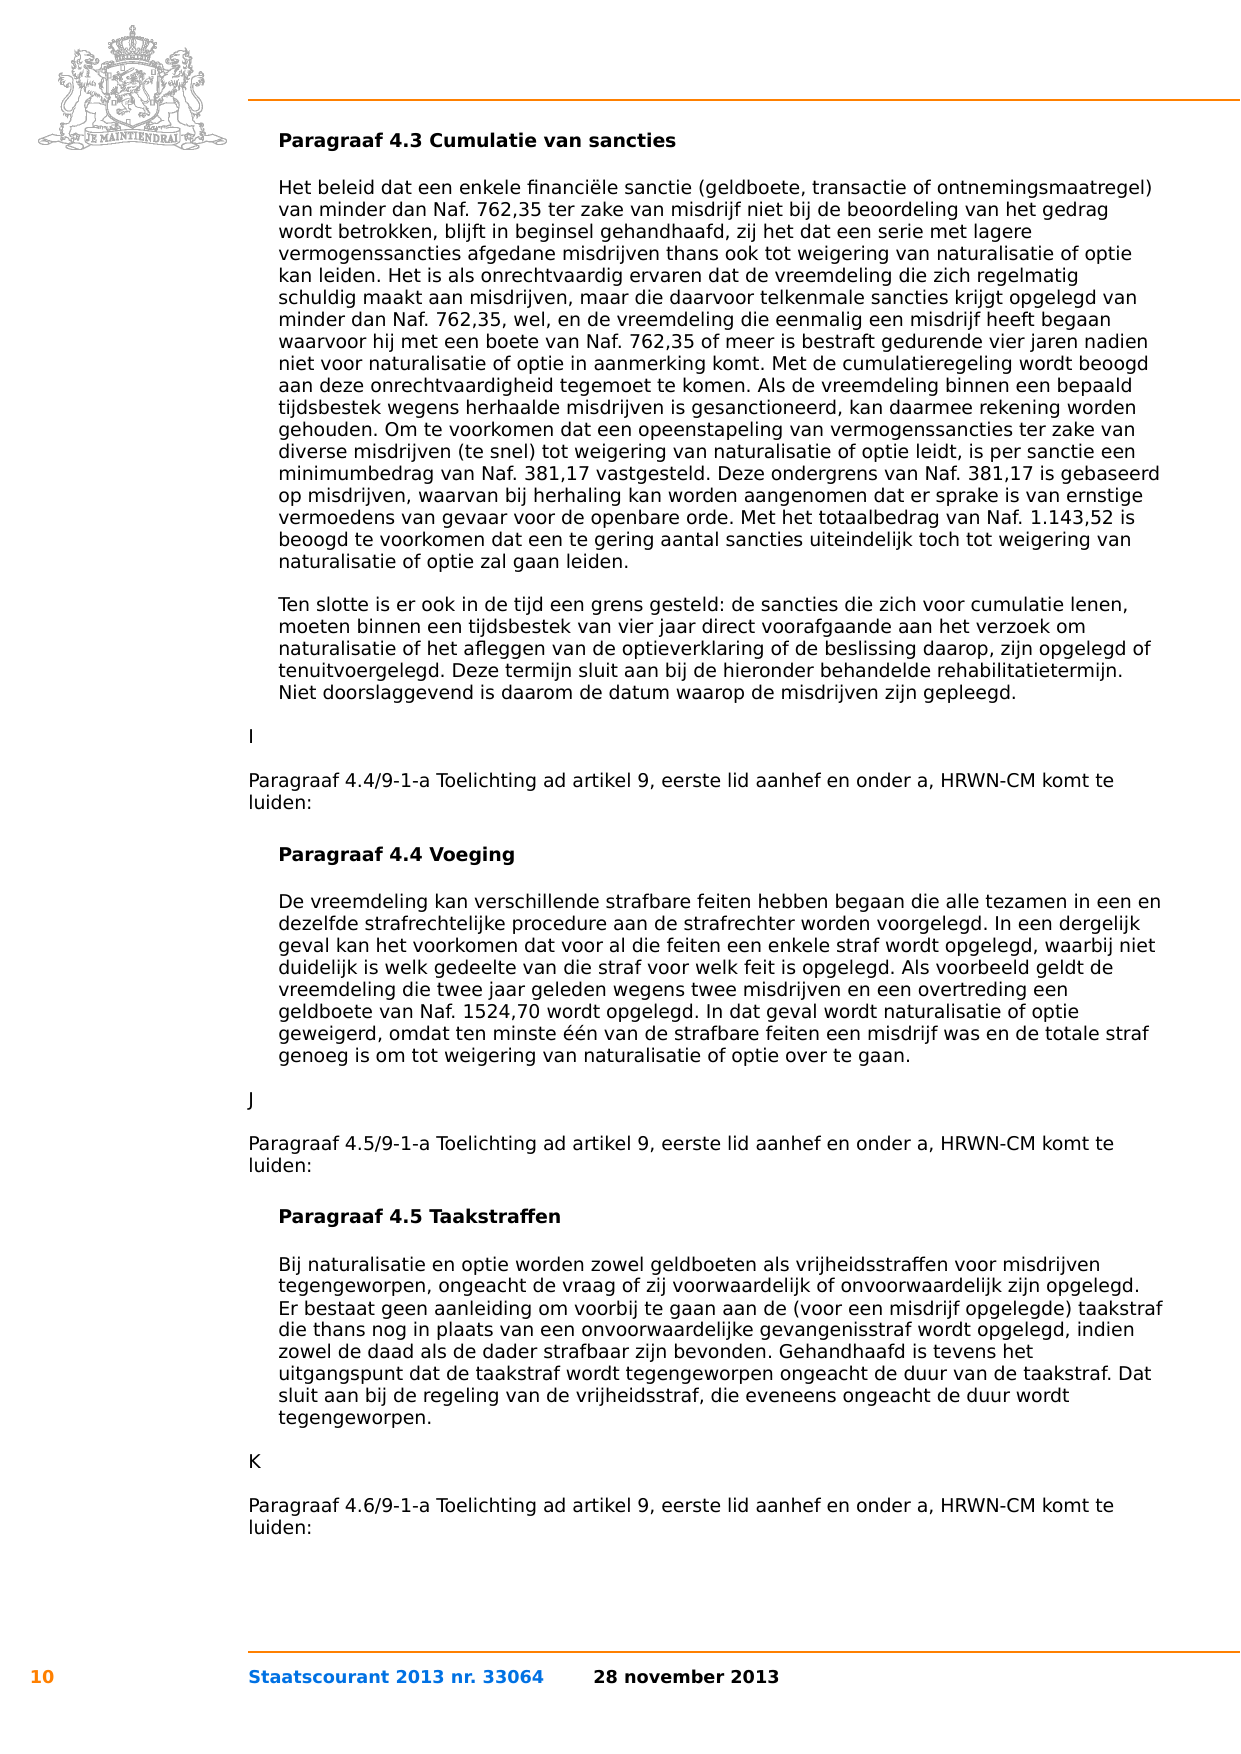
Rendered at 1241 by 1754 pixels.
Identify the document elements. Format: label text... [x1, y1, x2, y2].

text De vreemdeling kan verschillende strafbare feiten hebben begaan die alle tezamen in een en dezelfde strafrechtelijke procedure aan de strafrechter worden voorgelegd. In een dergelijk geval kan het voorkomen dat voor al die feiten een enkele straf wordt opgelegd, waarbij niet duidelijk is welk gedeelte van die straf voor welk feit is opgelegd. Als voorbeeld geldt de vreemdeling die twee jaar geleden wegens twee misdrijven en een overtreding een geldboete van Naf. 1524,70 wordt opgelegd. In dat geval wordt naturalisatie of optie geweigerd, omdat ten minste één van de strafbare feiten een misdrijf was en de totale straf genoeg is om tot weigering van naturalisatie of optie over te gaan. [278, 891, 1163, 1067]
text Het beleid dat een enkele financiële sanctie (geldboete, transactie of ontnemingsmaatregel) van minder dan Naf. 762,35 ter zake van misdrijf niet bij de beoordeling van het gedrag wordt betrokken, blijft in beginsel gehandhaafd, zij het dat een serie met lagere vermogenssancties afgedane misdrijven thans ook tot weigering van naturalisatie of optie kan leiden. Het is als onrechtvaardig ervaren dat de vreemdeling die zich regelmatig schuldig maakt aan misdrijven, maar die daarvoor telkenmale sancties krijgt opgelegd van minder dan Naf. 762,35, wel, en de vreemdeling die eenmalig een misdrijf heeft begaan waarvoor hij met een boete van Naf. 762,35 of meer is bestraft gedurende vier jaren nadien niet voor naturalisatie of optie in aanmerking komt. Met de cumulatieregeling wordt beoogd aan deze onrechtvaardigheid tegemoet te komen. Als de vreemdeling binnen een bepaald tijdsbestek wegens herhaalde misdrijven is gesanctioneerd, kan daarmee rekening worden gehouden. Om te voorkomen dat een opeenstapeling van vermogenssancties ter zake van diverse misdrijven (te snel) tot weigering van naturalisatie of optie leidt, is per sanctie een minimumbedrag van Naf. 381,17 vastgesteld. Deze ondergrens van Naf. 381,17 is gebaseerd op misdrijven, waarvan bij herhaling kan worden aangenomen dat er sprake is van ernstige vermoedens van gevaar voor de openbare orde. Met het totaalbedrag van Naf. 1.143,52 is beoogd te voorkomen dat een te gering aantal sancties uiteindelijk toch tot weigering van naturalisatie of optie zal gaan leiden. [278, 177, 1163, 572]
text Bij naturalisatie en optie worden zowel geldboeten als vrijheidsstraffen voor misdrijven tegengeworpen, ongeacht de vraag of zij voorwaardelijk of onvoorwaardelijk zijn opgelegd. Er bestaat geen aanleiding om voorbij te gaan aan de (voor een misdrijf opgelegde) taakstraf die thans nog in plaats van een onvoorwaardelijke gevangenisstraf wordt opgelegd, indien zowel de daad als de dader strafbaar zijn bevonden. Gehandhaafd is tevens het uitgangspunt dat de taakstraf wordt tegengeworpen ongeacht de duur van de taakstraf. Dat sluit aan bij de regeling van de vrijheidsstraf, die eveneens ongeacht de duur wordt tegengeworpen. [278, 1253, 1163, 1429]
subtitle Paragraaf 4.4 Voeging [278, 844, 1163, 866]
text Ten slotte is er ook in de tijd een grens gesteld: de sancties die zich voor cumulatie lenen, moeten binnen een tijdsbestek van vier jaar direct voorafgaande aan het verzoek om naturalisatie of het afleggen van de optieverklaring of de beslissing daarop, zijn opgelegd of tenuitvoergelegd. Deze termijn sluit aan bij de hieronder behandelde rehabilitatietermijn. Niet doorslaggevend is daarom de datum waarop de misdrijven zijn gepleegd. [278, 594, 1163, 704]
subtitle Paragraaf 4.5 Taakstraffen [278, 1206, 1163, 1228]
text K [248, 1451, 1163, 1473]
text Paragraaf 4.5/9-1-a Toelichting ad artikel 9, eerste lid aanhef en onder a, HRWN-CM komt te luiden: [248, 1132, 1163, 1176]
picture [38, 25, 227, 150]
subtitle Paragraaf 4.3 Cumulatie van sancties [278, 130, 1163, 152]
text Paragraaf 4.6/9-1-a Toelichting ad artikel 9, eerste lid aanhef en onder a, HRWN-CM komt te luiden: [248, 1495, 1163, 1539]
text Paragraaf 4.4/9-1-a Toelichting ad artikel 9, eerste lid aanhef en onder a, HRWN-CM komt te luiden: [248, 770, 1163, 814]
text J [248, 1089, 1163, 1111]
text I [248, 726, 1163, 748]
